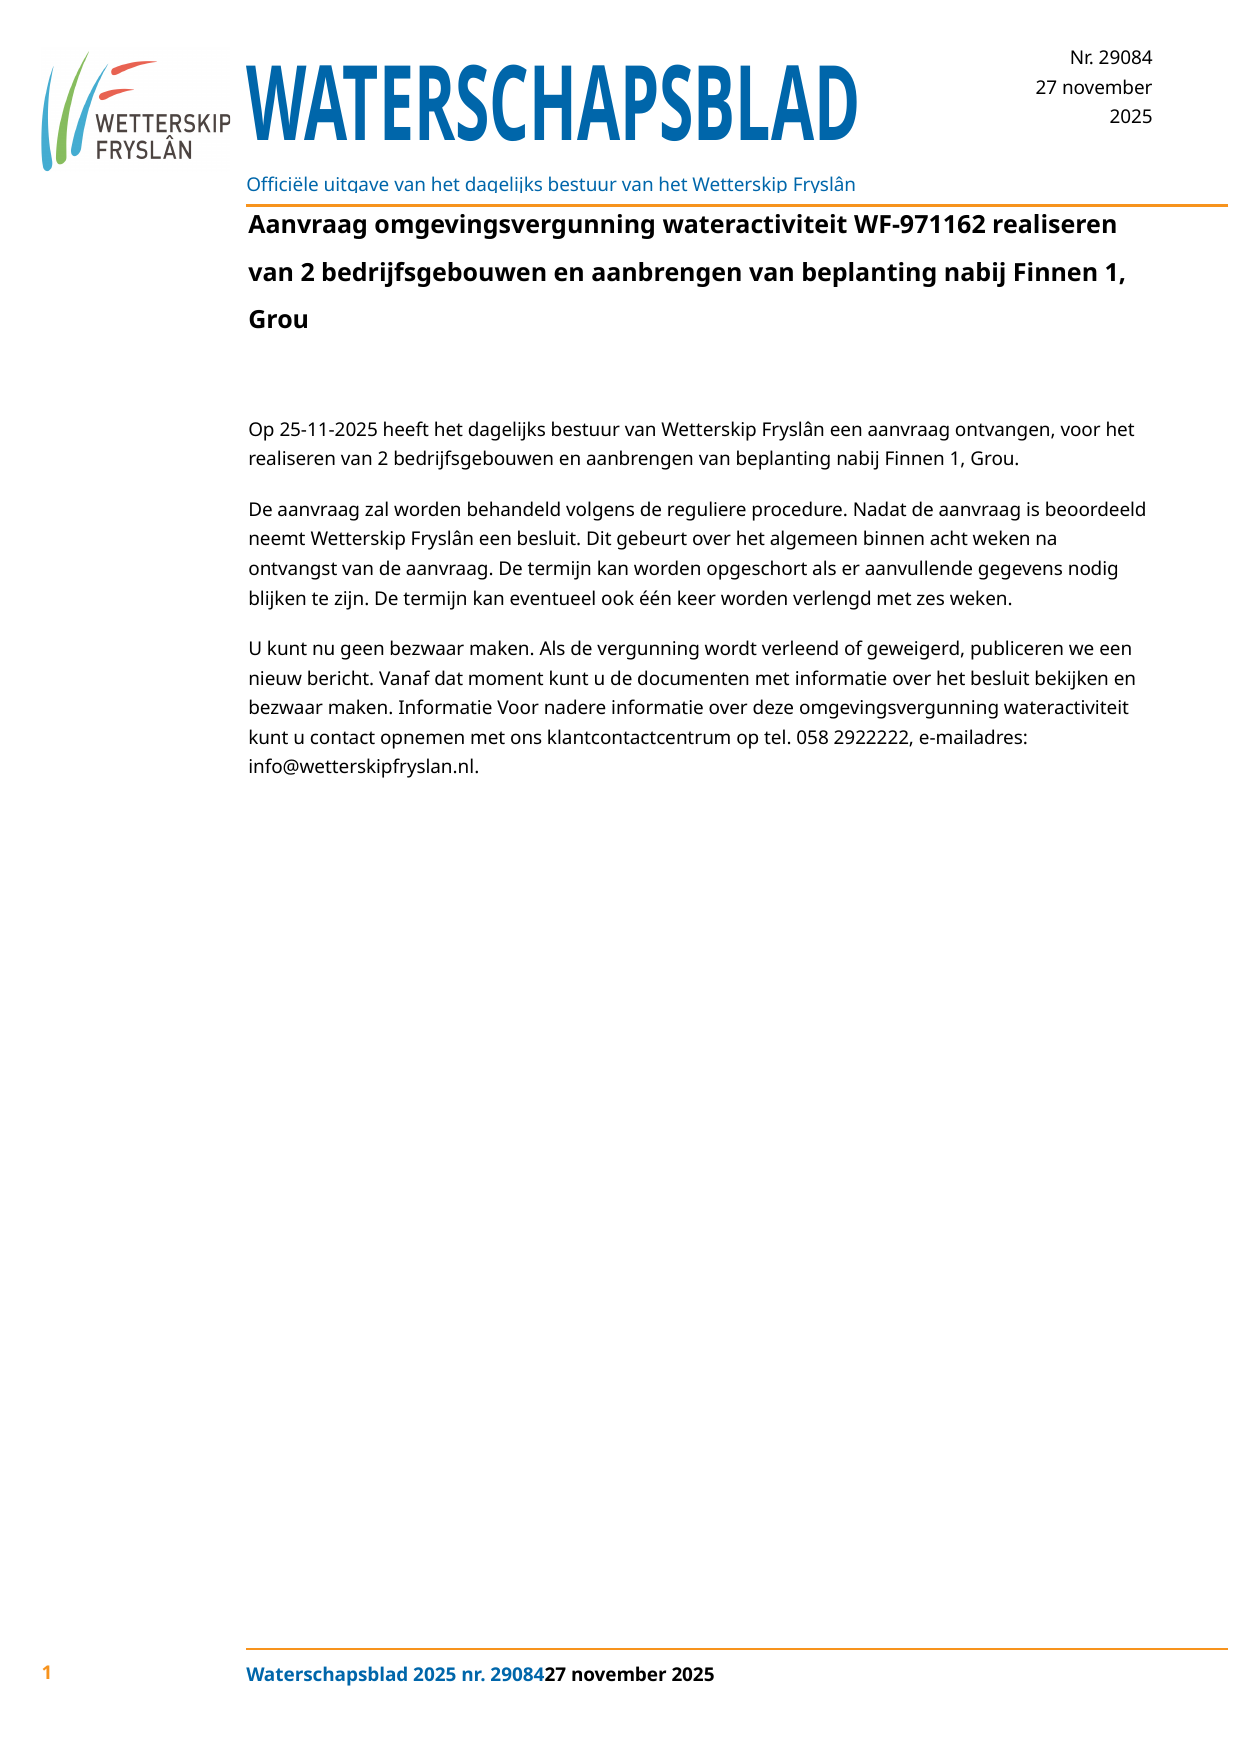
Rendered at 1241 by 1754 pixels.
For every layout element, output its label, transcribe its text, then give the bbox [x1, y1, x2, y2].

text Op 25-11-2025 heeft het dagelijks bestuur van Wetterskip Fryslân een aanvraag ontvangen, voor het realiseren van 2 bedrijfsgebouwen en aanbrengen van beplanting nabij Finnen 1, Grou. [248, 416, 1152, 471]
text De aanvraag zal worden behandeld volgens de reguliere procedure. Nadat de aanvraag is beoordeeld neemt Wetterskip Fryslân een besluit. Dit gebeurt over het algemeen binnen acht weken na ontvangst van de aanvraag. De termijn kan worden opgeschort als er aanvullende gegevens nodig blijken te zijn. De termijn kan eventueel ook één keer worden verlengd met zes weken. [248, 496, 1152, 610]
text U kunt nu geen bezwaar maken. Als de vergunning wordt verleend of geweigerd, publiceren we een nieuw bericht. Vanaf dat moment kunt u de documenten met informatie over het besluit bekijken en bezwaar maken. Informatie Voor nadere informatie over deze omgevingsvergunning wateractiviteit kunt u contact opnemen met ons klantcontactcentrum op tel. 058 2922222, e-mailadres: info@wetterskipfryslan.nl. [248, 635, 1152, 779]
picture [41, 47, 231, 172]
text Aanvraag omgevingsvergunning wateractiviteit WF-971162 realiseren van 2 bedrijfsgebouwen en aanbrengen van beplanting nabij Finnen 1, Grou [248, 207, 1152, 336]
